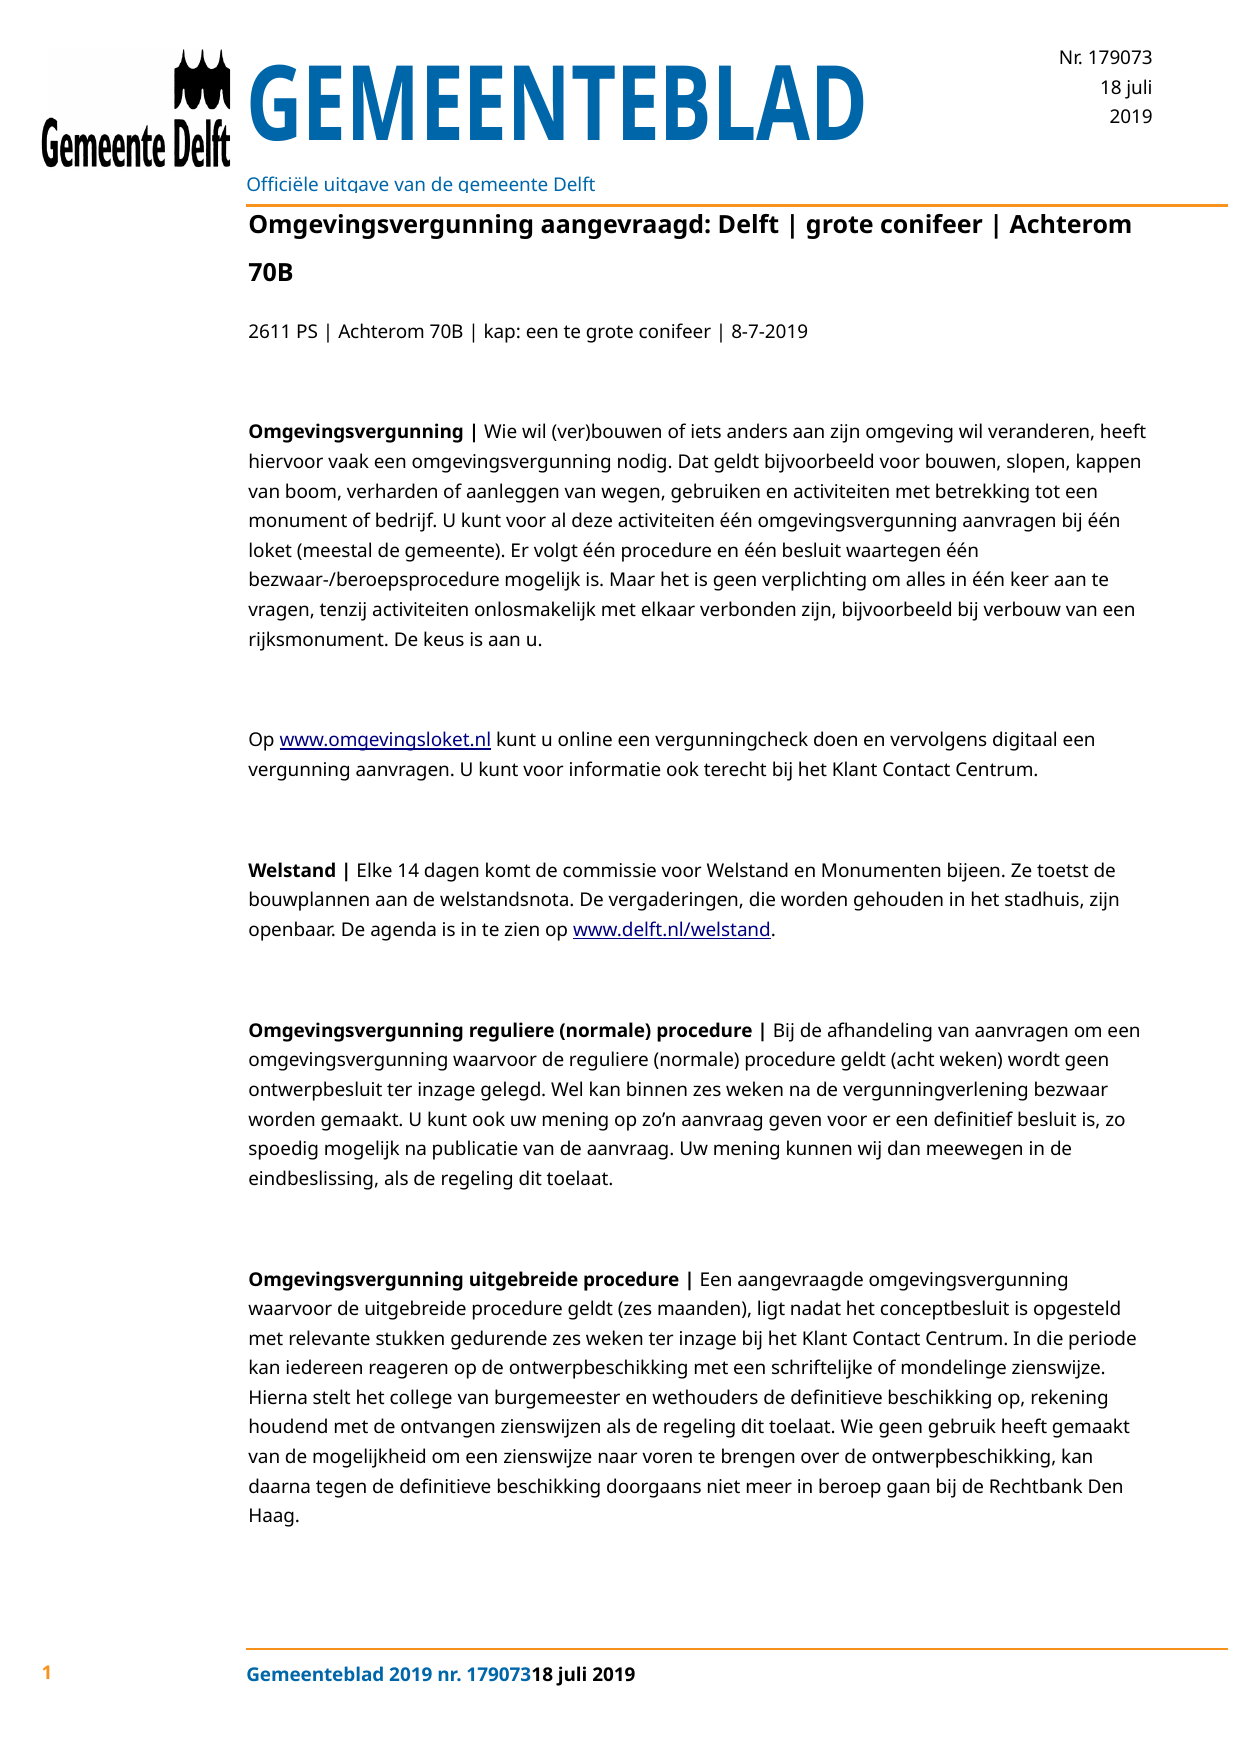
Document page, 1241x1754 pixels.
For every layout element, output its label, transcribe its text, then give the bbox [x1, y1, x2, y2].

picture [41, 47, 231, 172]
text Omgevingsvergunning aangevraagd: Delft | grote conifeer | Achterom 70B [248, 207, 1152, 288]
text 2611 PS | Achterom 70B | kap: een te grote conifeer | 8-7-2019 [248, 318, 1152, 344]
text Welstand | Elke 14 dagen komt de commissie voor Welstand en Monumenten bijeen. Ze toetst de bouwplannen aan de welstandsnota. De vergaderingen, die worden gehouden in het stadhuis, zijn openbaar. De agenda is in te zien op www.delft.nl/welstand. [248, 857, 1152, 942]
text Omgevingsvergunning | Wie wil (ver)bouwen of iets anders aan zijn omgeving wil veranderen, heeft hiervoor vaak een omgevingsvergunning nodig. Dat geldt bijvoorbeeld voor bouwen, slopen, kappen van boom, verharden of aanleggen van wegen, gebruiken en activiteiten met betrekking tot een monument of bedrijf. U kunt voor al deze activiteiten één omgevingsvergunning aanvragen bij één loket (meestal de gemeente). Er volgt één procedure en één besluit waartegen één bezwaar-/beroepsprocedure mogelijk is. Maar het is geen verplichting om alles in één keer aan te vragen, tenzij activiteiten onlosmakelijk met elkaar verbonden zijn, bijvoorbeeld bij verbouw van een rijksmonument. De keus is aan u. [248, 419, 1152, 652]
text Op www.omgevingsloket.nl kunt u online een vergunningcheck doen en vervolgens digitaal een vergunning aanvragen. U kunt voor informatie ook terecht bij het Klant Contact Centrum. [248, 727, 1152, 782]
text Omgevingsvergunning uitgebreide procedure | Een aangevraagde omgevingsvergunning waarvoor de uitgebreide procedure geldt (zes maanden), ligt nadat het conceptbesluit is opgesteld met relevante stukken gedurende zes weken ter inzage bij het Klant Contact Centrum. In die periode kan iedereen reageren op de ontwerpbeschikking met een schriftelijke of mondelinge zienswijze. Hierna stelt het college van burgemeester en wethouders de definitieve beschikking op, rekening houdend met de ontvangen zienswijzen als de regeling dit toelaat. Wie geen gebruik heeft gemaakt van de mogelijkheid om een zienswijze naar voren te brengen over de ontwerpbeschikking, kan daarna tegen de definitieve beschikking doorgaans niet meer in beroep gaan bij de Rechtbank Den Haag. [248, 1266, 1152, 1528]
text Omgevingsvergunning reguliere (normale) procedure | Bij de afhandeling van aanvragen om een omgevingsvergunning waarvoor de reguliere (normale) procedure geldt (acht weken) wordt geen ontwerpbesluit ter inzage gelegd. Wel kan binnen zes weken na de vergunningverlening bezwaar worden gemaakt. U kunt ook uw mening op zo’n aanvraag geven voor er een definitief besluit is, zo spoedig mogelijk na publicatie van de aanvraag. Uw mening kunnen wij dan meewegen in de eindbeslissing, als de regeling dit toelaat. [248, 1017, 1152, 1191]
